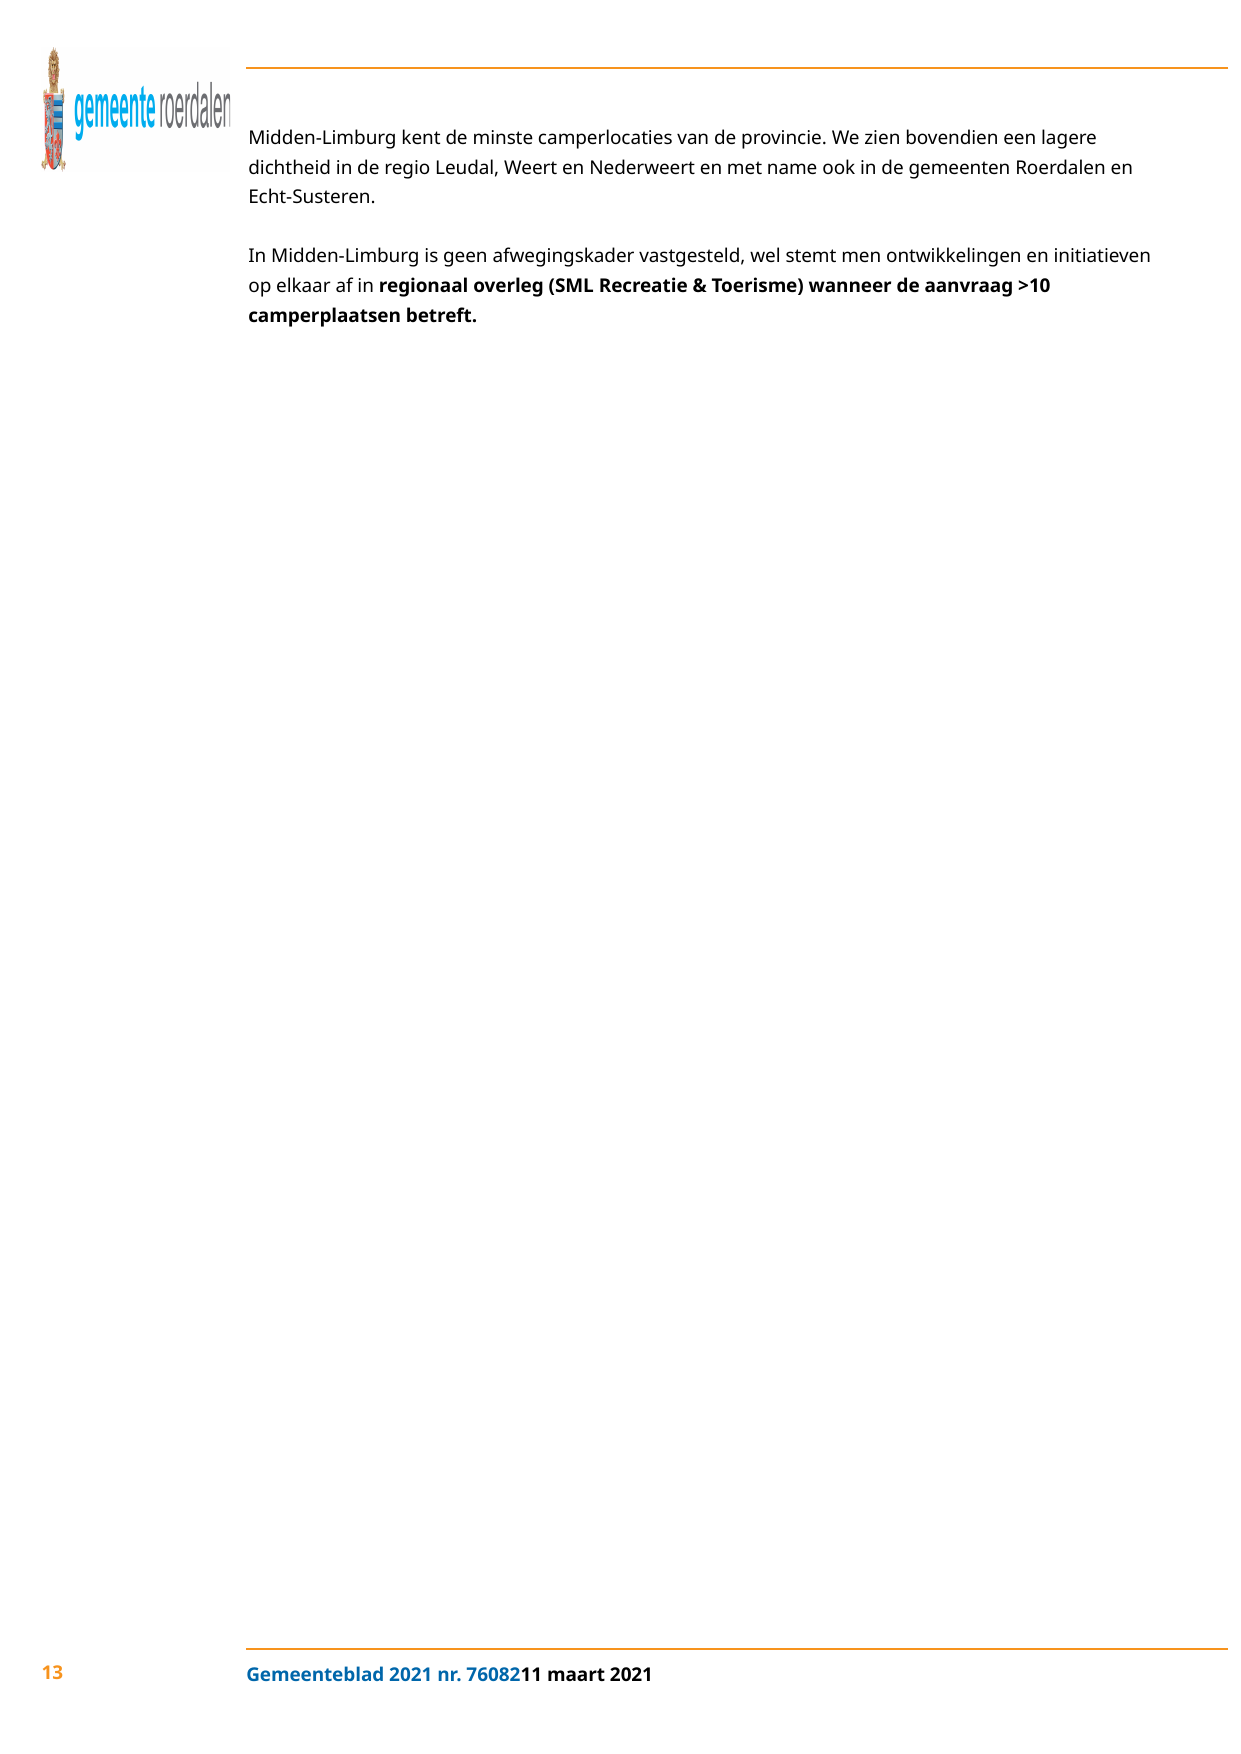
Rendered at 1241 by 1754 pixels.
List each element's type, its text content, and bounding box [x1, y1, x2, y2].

text In Midden-Limburg is geen afwegingskader vastgesteld, wel stemt men ontwikkelingen en initiatieven op elkaar af in regionaal overleg (SML Recreatie & Toerisme) wanneer de aanvraag >10 camperplaatsen betreft. [248, 243, 1152, 328]
picture [41, 47, 231, 172]
text Midden-Limburg kent de minste camperlocaties van de provincie. We zien bovendien een lagere dichtheid in de regio Leudal, Weert en Nederweert en met name ook in de gemeenten Roerdalen en Echt-Susteren. [248, 124, 1152, 209]
